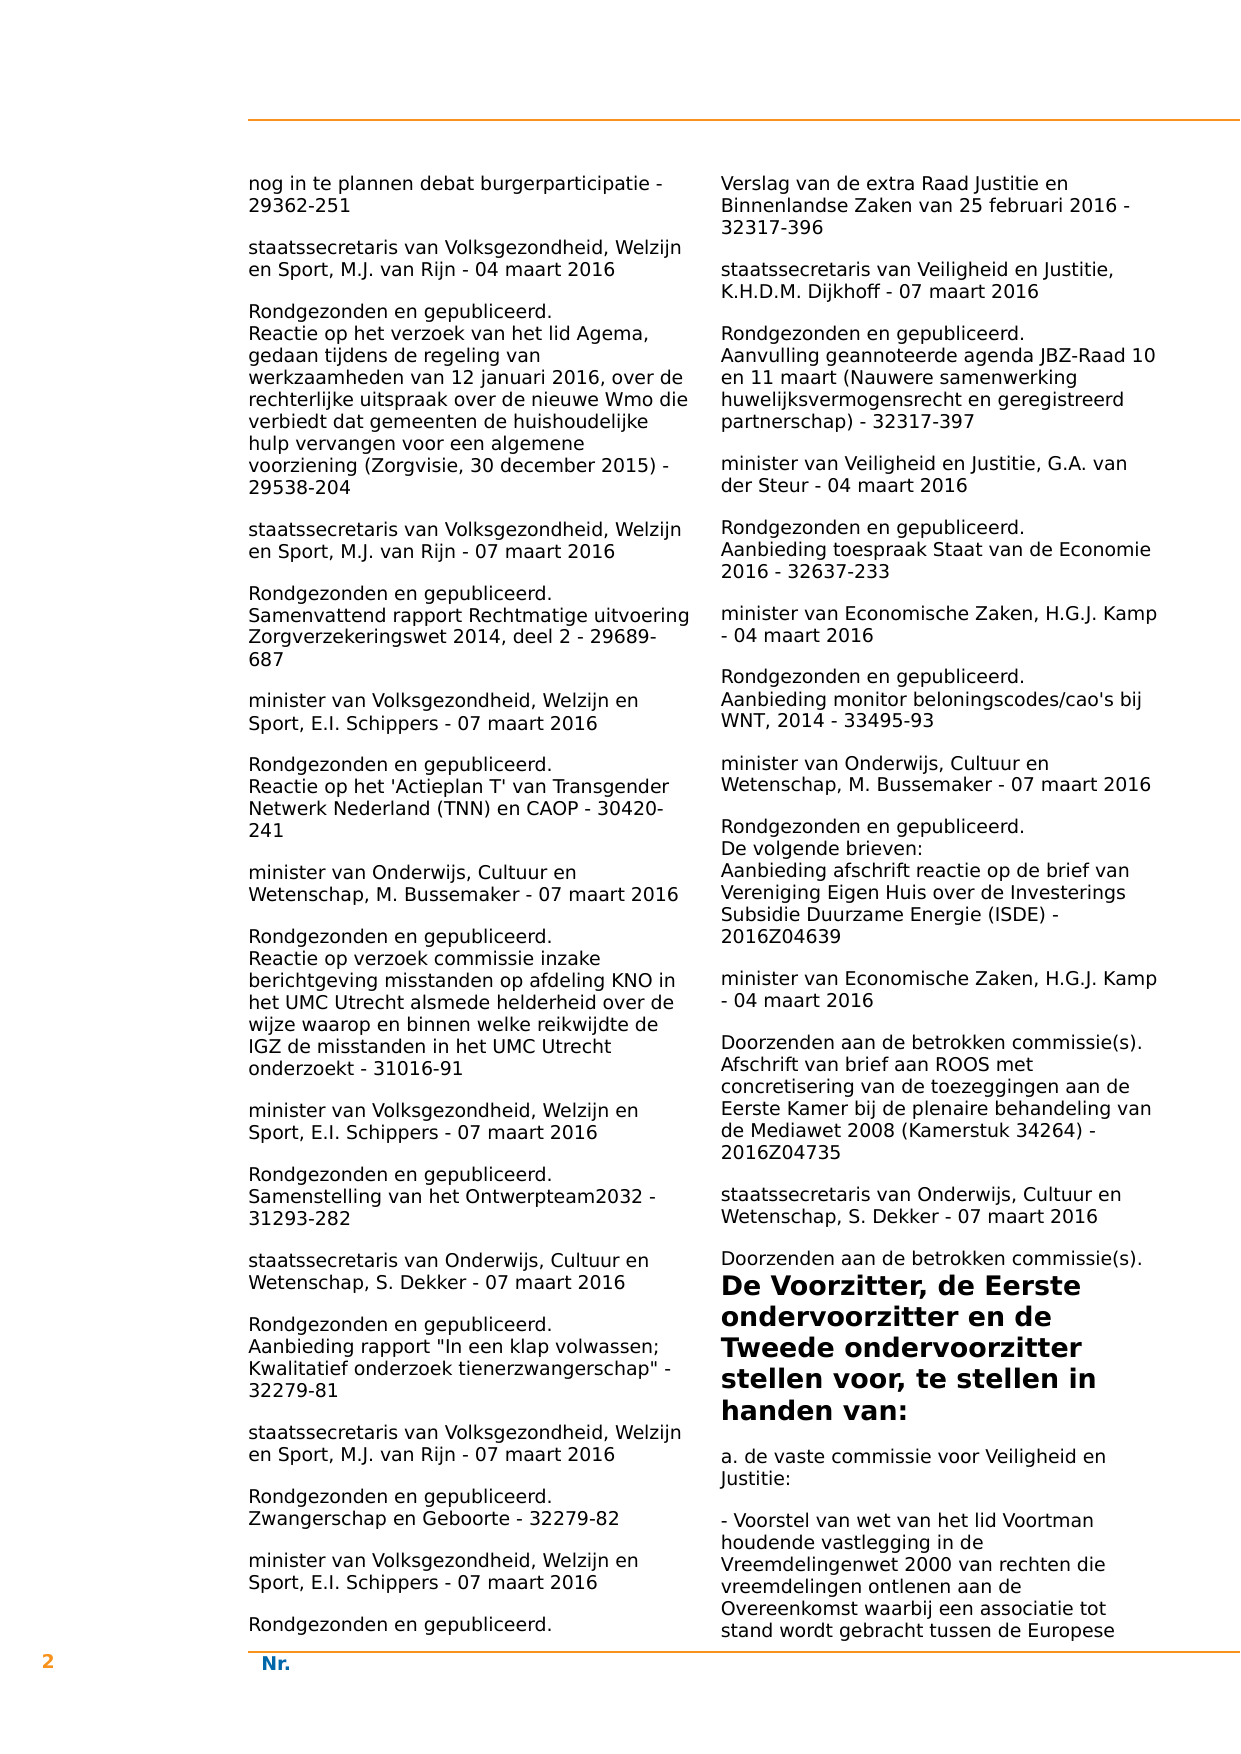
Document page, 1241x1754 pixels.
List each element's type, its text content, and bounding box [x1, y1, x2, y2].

text Reactie op het verzoek van het lid Agema, gedaan tijdens de regeling van werkzaamheden van 12 januari 2016, over de rechterlijke uitspraak over de nieuwe Wmo die verbiedt dat gemeenten de huishoudelijke hulp vervangen voor een algemene voorziening (Zorgvisie, 30 december 2015) - 29538-204 [248, 323, 691, 498]
text staatssecretaris van Veiligheid en Justitie, K.H.D.M. Dijkhoff - 07 maart 2016 [721, 259, 1163, 303]
text Samenstelling van het Ontwerpteam2032 - 31293-282 [248, 1186, 691, 1230]
text Rondgezonden en gepubliceerd. [721, 323, 1163, 345]
text Zwangerschap en Geboorte - 32279-82 [248, 1508, 691, 1530]
text Doorzenden aan de betrokken commissie(s). [721, 1032, 1163, 1054]
text Aanbieding monitor beloningscodes/cao's bij WNT, 2014 - 33495-93 [721, 688, 1163, 732]
text Aanvulling geannoteerde agenda JBZ-Raad 10 en 11 maart (Nauwere samenwerking huwelijksvermogensrecht en geregistreerd partnerschap) - 32317-397 [721, 345, 1163, 433]
text Verslag van de extra Raad Justitie en Binnenlandse Zaken van 25 februari 2016 - 32317-396 [721, 173, 1163, 239]
text minister van Onderwijs, Cultuur en Wetenschap, M. Bussemaker - 07 maart 2016 [721, 752, 1163, 796]
text De volgende brieven: [721, 838, 1163, 860]
text Rondgezonden en gepubliceerd. [721, 517, 1163, 538]
text staatssecretaris van Volksgezondheid, Welzijn en Sport, M.J. van Rijn - 07 maart 2016 [248, 1422, 691, 1466]
text Reactie op het 'Actieplan T' van Transgender Netwerk Nederland (TNN) en CAOP - 30420-241 [248, 776, 691, 842]
text minister van Veiligheid en Justitie, G.A. van der Steur - 04 maart 2016 [721, 453, 1163, 497]
text Rondgezonden en gepubliceerd. [721, 816, 1163, 838]
text a. de vaste commissie voor Veiligheid en Justitie: [721, 1446, 1163, 1490]
text minister van Onderwijs, Cultuur en Wetenschap, M. Bussemaker - 07 maart 2016 [248, 862, 691, 906]
text minister van Economische Zaken, H.G.J. Kamp - 04 maart 2016 [721, 602, 1163, 646]
text Aanbieding rapport "In een klap volwassen; Kwalitatief onderzoek tienerzwangerschap" - 32279-81 [248, 1336, 691, 1402]
text Aanbieding afschrift reactie op de brief van Vereniging Eigen Huis over de Investerings Subsidie Duurzame Energie (ISDE) - 2016Z04639 [721, 860, 1163, 948]
text staatssecretaris van Onderwijs, Cultuur en Wetenschap, S. Dekker - 07 maart 2016 [248, 1250, 691, 1294]
text staatssecretaris van Volksgezondheid, Welzijn en Sport, M.J. van Rijn - 07 maart 2016 [248, 518, 691, 562]
text Rondgezonden en gepubliceerd. [248, 582, 691, 604]
text Rondgezonden en gepubliceerd. [248, 1164, 691, 1186]
text nog in te plannen debat burgerparticipatie - 29362-251 [248, 173, 691, 217]
text Rondgezonden en gepubliceerd. [248, 926, 691, 948]
text Rondgezonden en gepubliceerd. [248, 1614, 691, 1636]
text Reactie op verzoek commissie inzake berichtgeving misstanden op afdeling KNO in het UMC Utrecht alsmede helderheid over de wijze waarop en binnen welke reikwijdte de IGZ de misstanden in het UMC Utrecht onderzoekt - 31016-91 [248, 948, 691, 1080]
text Aanbieding toespraak Staat van de Economie 2016 - 32637-233 [721, 538, 1163, 582]
text - Voorstel van wet van het lid Voortman houdende vastlegging in de Vreemdelingenwet 2000 van rechten die vreemdelingen ontlenen aan de Overeenkomst waarbij een associatie tot stand wordt gebracht tussen de Europese [721, 1510, 1163, 1642]
text Rondgezonden en gepubliceerd. [248, 301, 691, 323]
text Afschrift van brief aan ROOS met concretisering van de toezeggingen aan de Eerste Kamer bij de plenaire behandeling van de Mediawet 2008 (Kamerstuk 34264) - 2016Z04735 [721, 1054, 1163, 1164]
text staatssecretaris van Onderwijs, Cultuur en Wetenschap, S. Dekker - 07 maart 2016 [721, 1184, 1163, 1228]
text minister van Economische Zaken, H.G.J. Kamp - 04 maart 2016 [721, 968, 1163, 1012]
text Rondgezonden en gepubliceerd. [721, 666, 1163, 688]
text Rondgezonden en gepubliceerd. [248, 1314, 691, 1336]
text minister van Volksgezondheid, Welzijn en Sport, E.I. Schippers - 07 maart 2016 [248, 1550, 691, 1594]
text minister van Volksgezondheid, Welzijn en Sport, E.I. Schippers - 07 maart 2016 [248, 690, 691, 734]
title De Voorzitter, de Eerste ondervoorzitter en de Tweede ondervoorzitter stellen voor, te stellen in handen van: [721, 1270, 1163, 1426]
text Rondgezonden en gepubliceerd. [248, 1486, 691, 1508]
text Samenvattend rapport Rechtmatige uitvoering Zorgverzekeringswet 2014, deel 2 - 29689-687 [248, 604, 691, 670]
text Doorzenden aan de betrokken commissie(s). [721, 1248, 1163, 1270]
text Rondgezonden en gepubliceerd. [248, 754, 691, 776]
text minister van Volksgezondheid, Welzijn en Sport, E.I. Schippers - 07 maart 2016 [248, 1100, 691, 1144]
text staatssecretaris van Volksgezondheid, Welzijn en Sport, M.J. van Rijn - 04 maart 2016 [248, 237, 691, 281]
